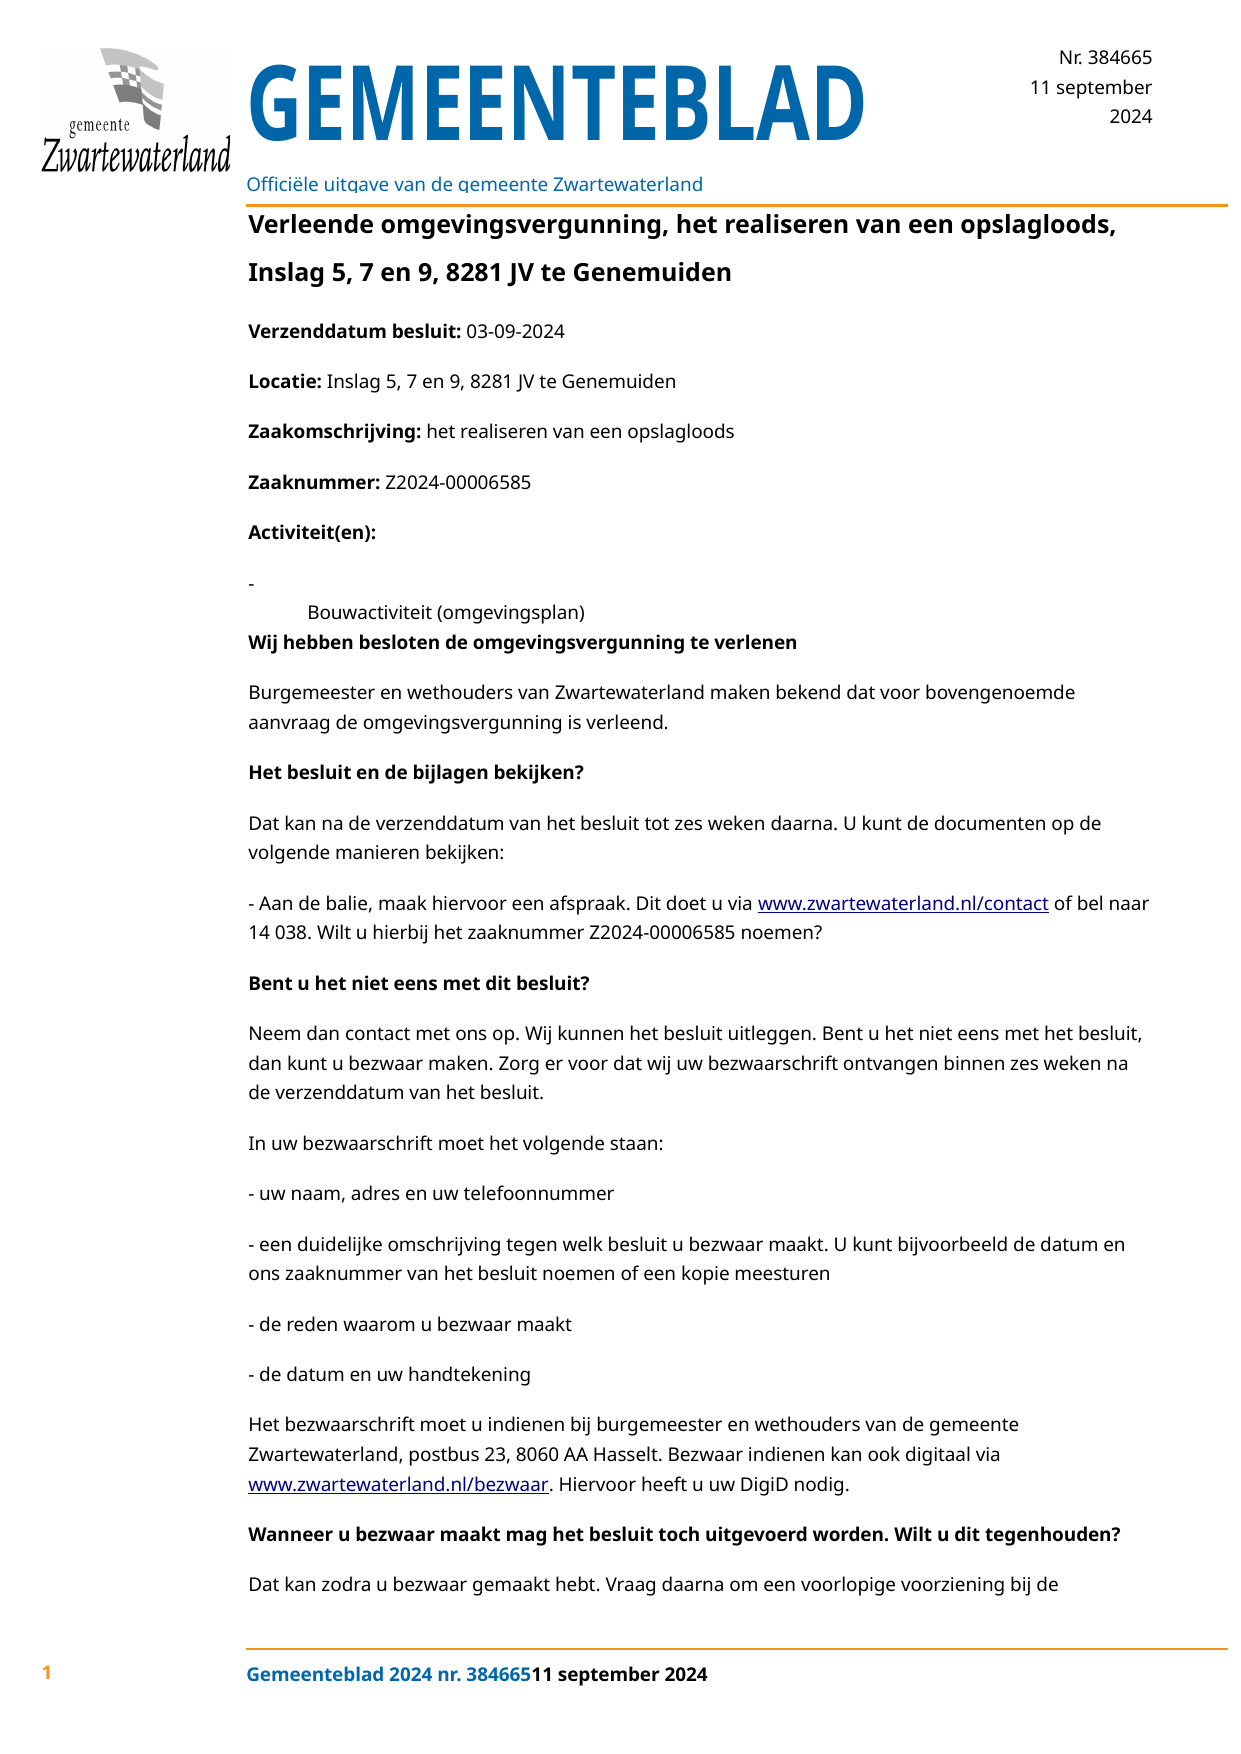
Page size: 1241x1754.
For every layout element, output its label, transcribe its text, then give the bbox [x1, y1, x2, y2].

list Bouwactiviteit (omgevingsplan) [248, 599, 1152, 625]
text - de reden waarom u bezwaar maakt [248, 1311, 1152, 1337]
text Locatie: Inslag 5, 7 en 9, 8281 JV te Genemuiden [248, 368, 1152, 394]
text - de datum en uw handtekening [248, 1361, 1152, 1387]
text Verleende omgevingsvergunning, het realiseren van een opslagloods, Inslag 5, 7 en 9, 8281 JV te Genemuiden [248, 207, 1152, 288]
text Activiteit(en): [248, 519, 1152, 545]
text Bent u het niet eens met dit besluit? [248, 970, 1152, 996]
text - Aan de balie, maak hiervoor een afspraak. Dit doet u via www.zwartewaterland.nl/contact of bel naar 14 038. Wilt u hierbij het zaaknummer Z2024-00006585 noemen? [248, 890, 1152, 945]
text Neem dan contact met ons op. Wij kunnen het besluit uitleggen. Bent u het niet eens met het besluit, dan kunt u bezwaar maken. Zorg er voor dat wij uw bezwaarschrift ontvangen binnen zes weken na de verzenddatum van het besluit. [248, 1020, 1152, 1105]
text Verzenddatum besluit: 03-09-2024 [248, 318, 1152, 344]
text Zaakomschrijving: het realiseren van een opslagloods [248, 419, 1152, 444]
text Burgemeester en wethouders van Zwartewaterland maken bekend dat voor bovengenoemde aanvraag de omgevingsvergunning is verleend. [248, 679, 1152, 735]
text Wanneer u bezwaar maakt mag het besluit toch uitgevoerd worden. Wilt u dit tegenhouden? [248, 1521, 1152, 1547]
text In uw bezwaarschrift moet het volgende staan: [248, 1130, 1152, 1156]
text Dat kan zodra u bezwaar gemaakt hebt. Vraag daarna om een voorlopige voorziening bij de [248, 1572, 1152, 1597]
text - uw naam, adres en uw telefoonnummer [248, 1180, 1152, 1206]
text Het besluit en de bijlagen bekijken? [248, 759, 1152, 785]
text Het bezwaarschrift moet u indienen bij burgemeester en wethouders van de gemeente Zwartewaterland, postbus 23, 8060 AA Hasselt. Bezwaar indienen kan ook digitaal via www.zwartewaterland.nl/bezwaar. Hiervoor heeft u uw DigiD nodig. [248, 1412, 1152, 1497]
text Dat kan na de verzenddatum van het besluit tot zes weken daarna. U kunt de documenten op de volgende manieren bekijken: [248, 810, 1152, 865]
text Wij hebben besloten de omgevingsvergunning te verlenen [248, 629, 1152, 655]
text - een duidelijke omschrijving tegen welk besluit u bezwaar maakt. U kunt bijvoorbeeld de datum en ons zaaknummer van het besluit noemen of een kopie meesturen [248, 1231, 1152, 1286]
picture [41, 47, 231, 172]
text Zaaknummer: Z2024-00006585 [248, 469, 1152, 495]
